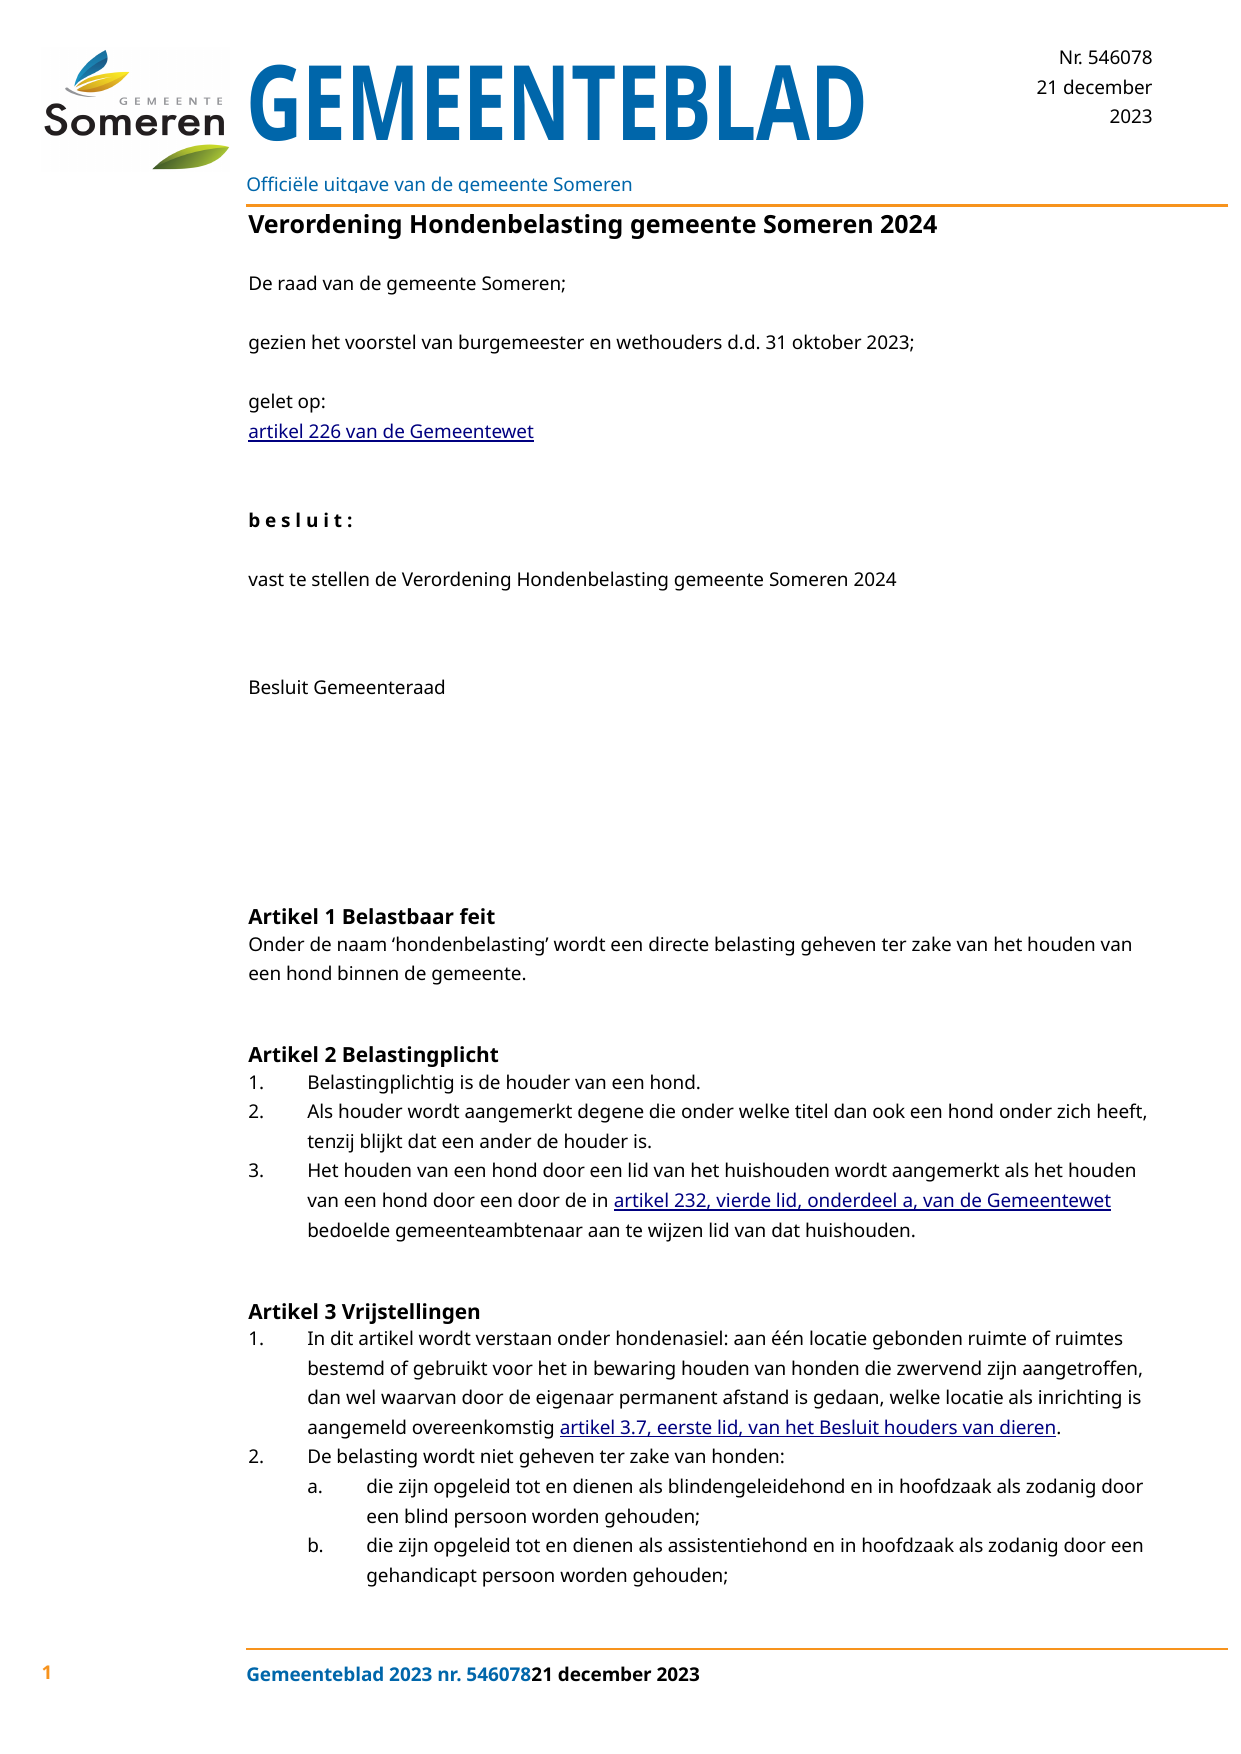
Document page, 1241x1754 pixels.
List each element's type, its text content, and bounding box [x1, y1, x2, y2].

list In dit artikel wordt verstaan onder hondenasiel: aan één locatie gebonden ruimte of ruimtes bestemd of gebruikt voor het in bewaring houden van honden die zwervend zijn aangetroffen, dan wel waarvan door de eigenaar permanent afstand is gedaan, welke locatie als inrichting is aangemeld overeenkomstig artikel 3.7, eerste lid, van het Besluit houders van dieren. [248, 1325, 1152, 1440]
text Onder de naam ‘hondenbelasting’ wordt een directe belasting geheven ter zake van het houden van een hond binnen de gemeente. [248, 931, 1152, 986]
text artikel 226 van de Gemeentewet [248, 418, 1152, 444]
picture [41, 47, 231, 172]
text Besluit Gemeenteraad [248, 674, 1152, 700]
text b e s l u i t : [248, 507, 1152, 533]
list die zijn opgeleid tot en dienen als assistentiehond en in hoofdzaak als zodanig door een gehandicapt persoon worden gehouden; [307, 1532, 1152, 1588]
text gezien het voorstel van burgemeester en wethouders d.d. 31 oktober 2023; [248, 329, 1152, 355]
text Verordening Hondenbelasting gemeente Someren 2024 [248, 207, 1152, 241]
text gelet op: [248, 389, 1152, 414]
list die zijn opgeleid tot en dienen als blindengeleidehond en in hoofdzaak als zodanig door een blind persoon worden gehouden; [307, 1473, 1152, 1528]
list Belastingplichtig is de houder van een hond. [248, 1069, 1152, 1095]
list Als houder wordt aangemerkt degene die onder welke titel dan ook een hond onder zich heeft, tenzij blijkt dat een ander de houder is. [248, 1098, 1152, 1154]
list Het houden van een hond door een lid van het huishouden wordt aangemerkt als het houden van een hond door een door de in artikel 232, vierde lid, onderdeel a, van de Gemeentewet bedoelde gemeenteambtenaar aan te wijzen lid van dat huishouden. [248, 1158, 1152, 1243]
text Artikel 2 Belastingplicht [248, 1041, 1152, 1069]
list De belasting wordt niet geheven ter zake van honden: [248, 1444, 1152, 1469]
text Artikel 1 Belastbaar feit [248, 902, 1152, 931]
text De raad van de gemeente Someren; [248, 270, 1152, 296]
text vast te stellen de Verordening Hondenbelasting gemeente Someren 2024 [248, 566, 1152, 592]
text Artikel 3 Vrijstellingen [248, 1297, 1152, 1325]
